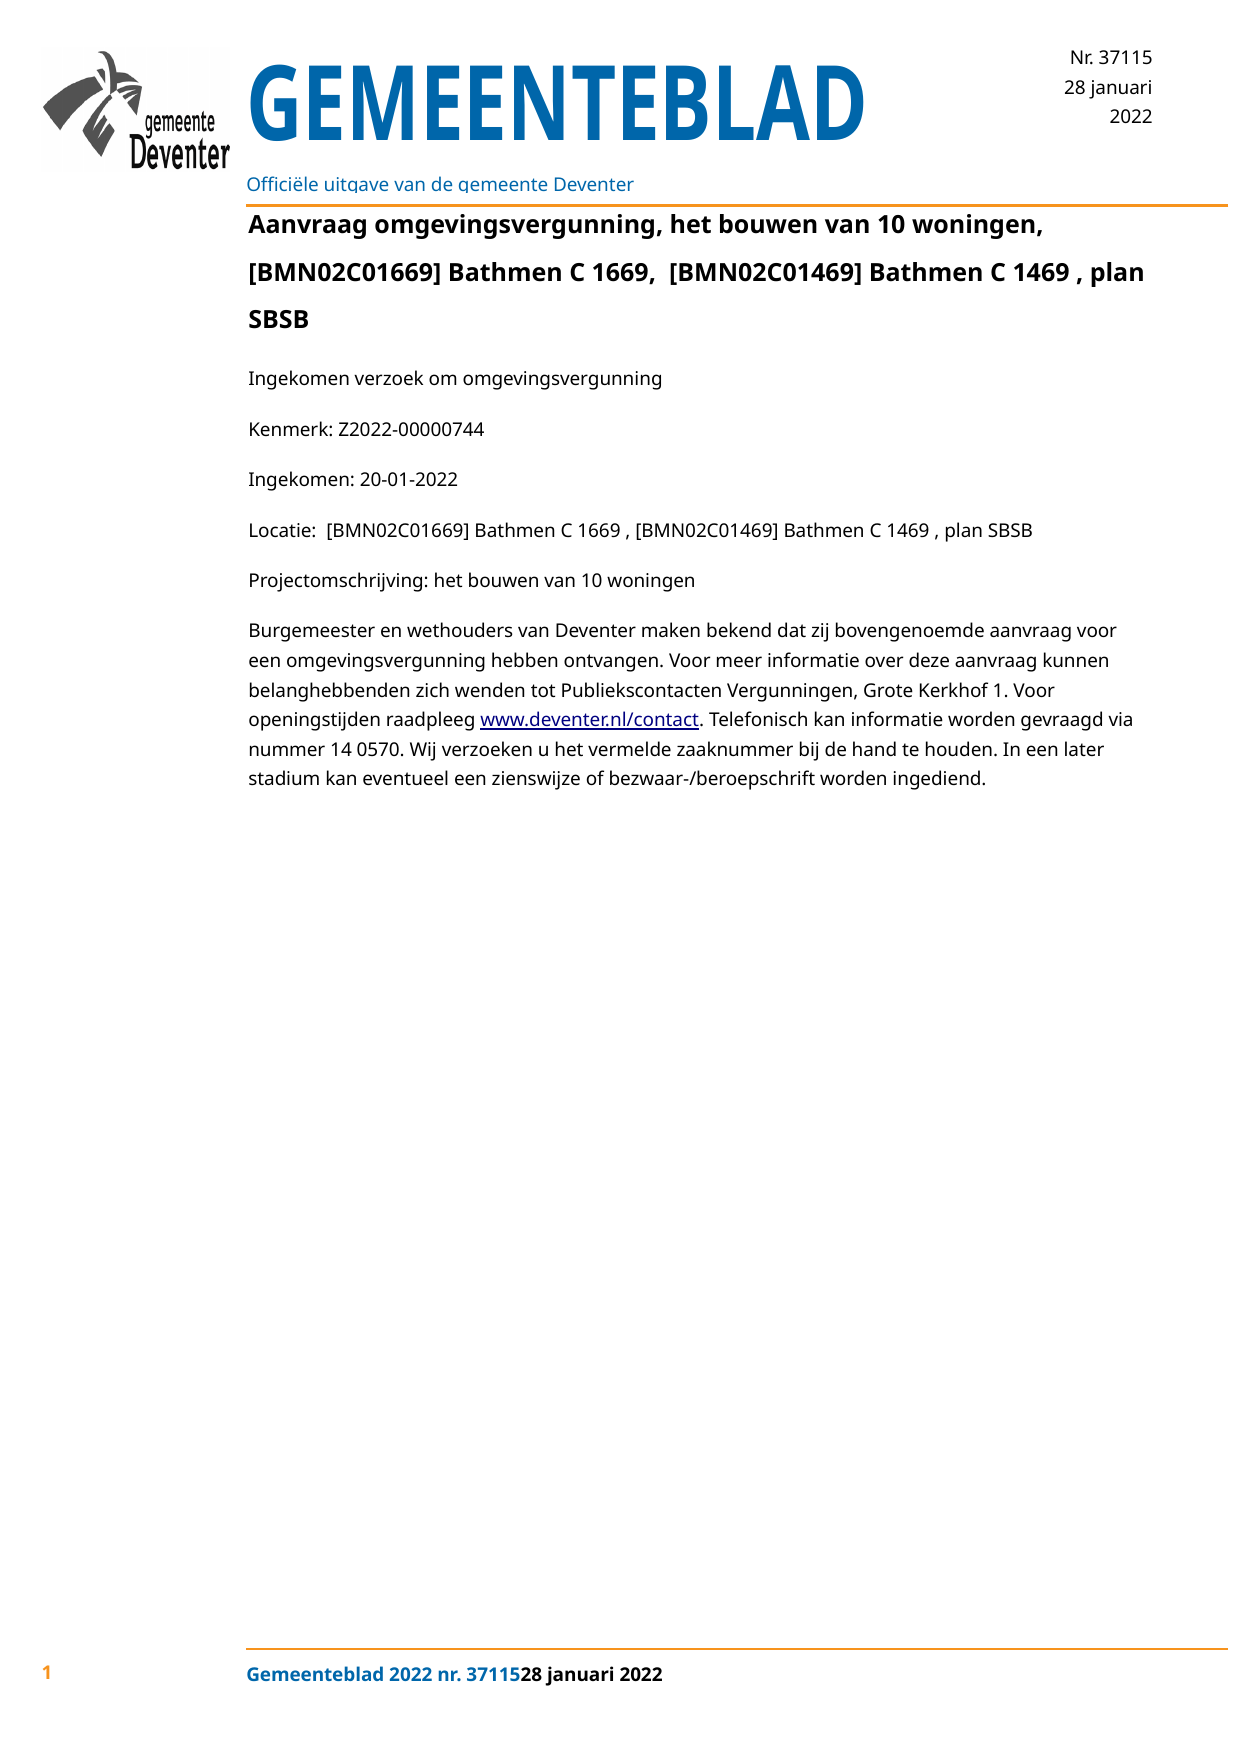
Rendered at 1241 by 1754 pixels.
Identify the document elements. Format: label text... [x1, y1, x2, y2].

text Burgemeester en wethouders van Deventer maken bekend dat zij bovengenoemde aanvraag voor een omgevingsvergunning hebben ontvangen. Voor meer informatie over deze aanvraag kunnen belanghebbenden zich wenden tot Publiekscontacten Vergunningen, Grote Kerkhof 1. Voor openingstijden raadpleeg www.deventer.nl/contact. Telefonisch kan informatie worden gevraagd via nummer 14 0570. Wij verzoeken u het vermelde zaaknummer bij de hand te houden. In een later stadium kan eventueel een zienswijze of bezwaar-/beroepschrift worden ingediend. [248, 618, 1152, 791]
text Locatie: [BMN02C01669] Bathmen C 1669 , [BMN02C01469] Bathmen C 1469 , plan SBSB [248, 517, 1152, 542]
text Projectomschrijving: het bouwen van 10 woningen [248, 567, 1152, 593]
text Kenmerk: Z2022-00000744 [248, 416, 1152, 442]
text Ingekomen verzoek om omgevingsvergunning [248, 366, 1152, 391]
text Ingekomen: 20-01-2022 [248, 466, 1152, 492]
picture [41, 47, 231, 172]
text Aanvraag omgevingsvergunning, het bouwen van 10 woningen, [BMN02C01669] Bathmen C 1669, [BMN02C01469] Bathmen C 1469 , plan SBSB [248, 207, 1152, 336]
